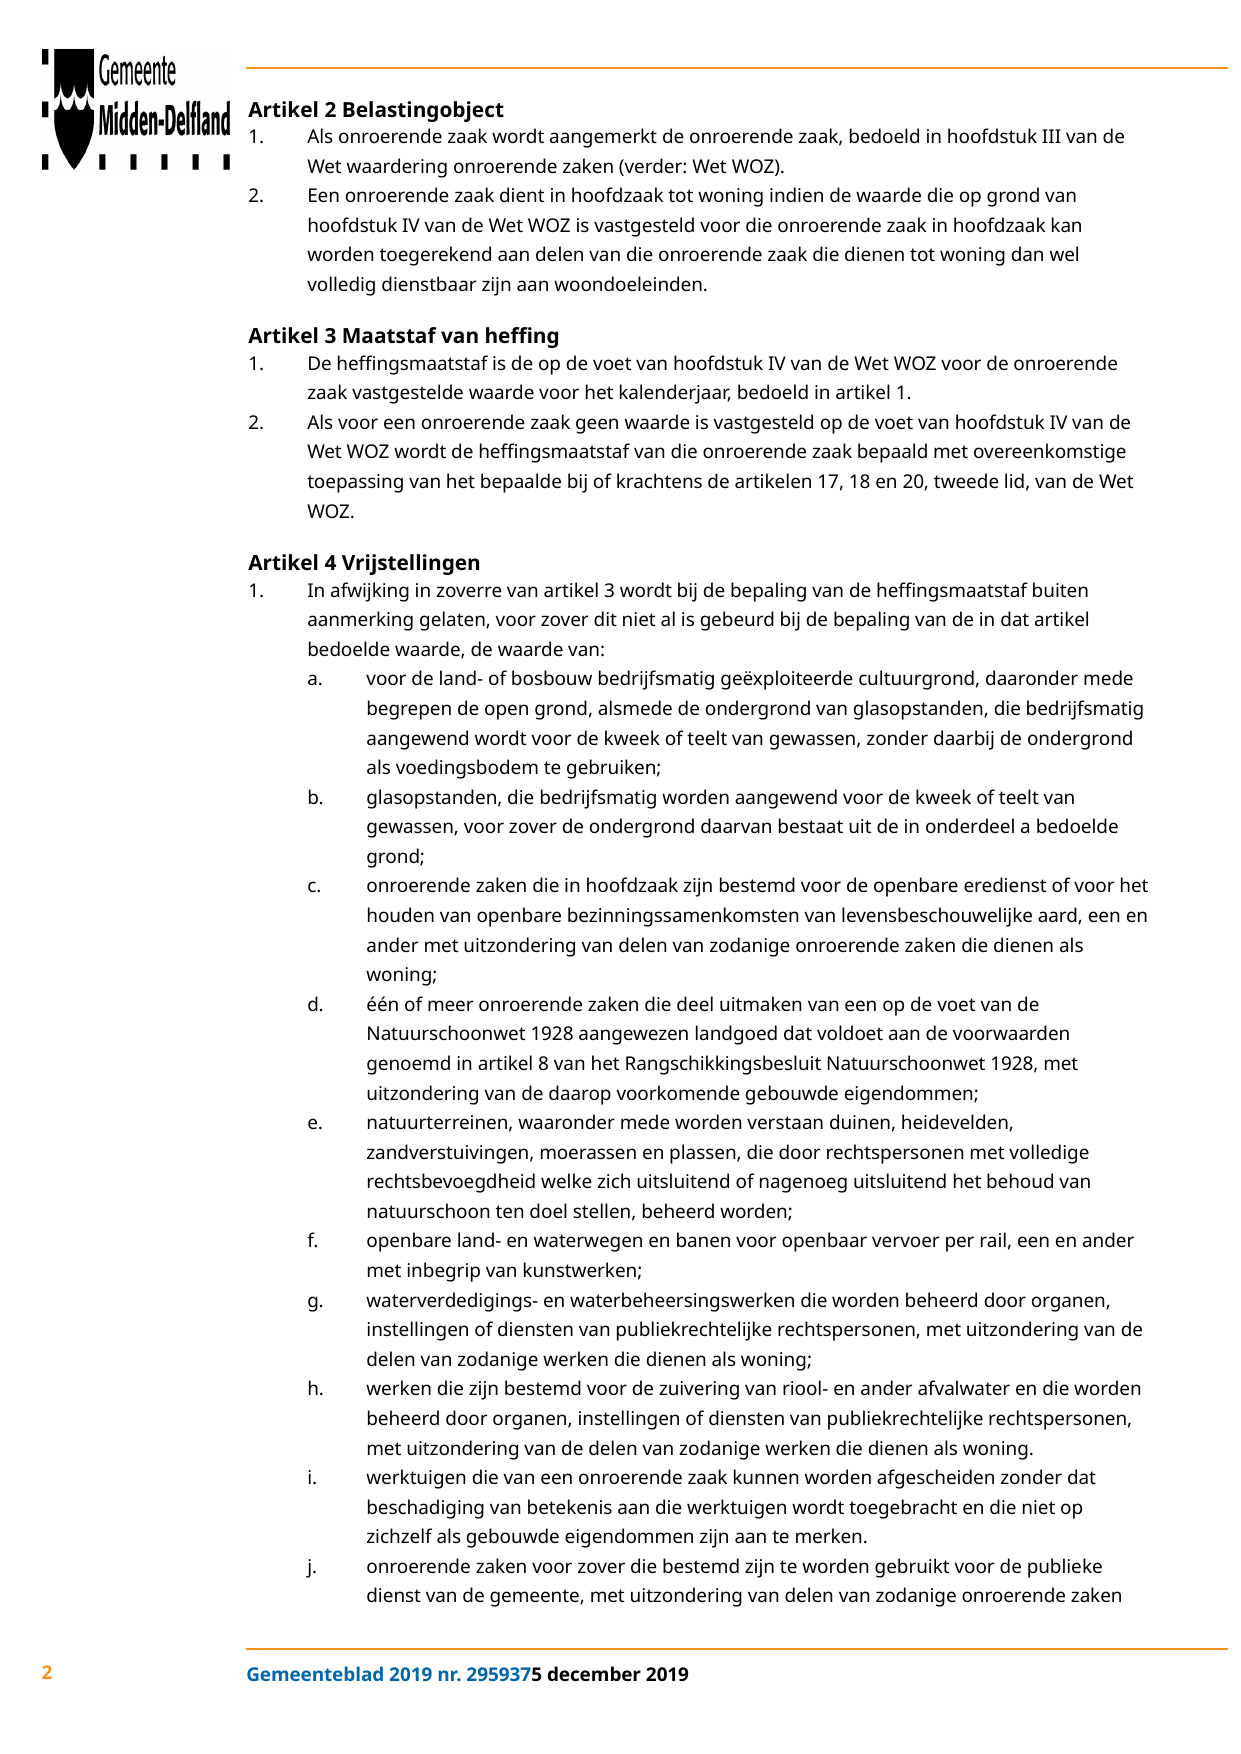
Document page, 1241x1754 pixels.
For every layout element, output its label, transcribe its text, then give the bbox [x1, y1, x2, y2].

list Als onroerende zaak wordt aangemerkt de onroerende zaak, bedoeld in hoofdstuk III van de Wet waardering onroerende zaken (verder: Wet WOZ). [248, 123, 1152, 178]
list openbare land- en waterwegen en banen voor openbaar vervoer per rail, een en ander met inbegrip van kunstwerken; [307, 1228, 1152, 1283]
list natuurterreinen, waaronder mede worden verstaan duinen, heidevelden, zandverstuivingen, moerassen en plassen, die door rechtspersonen met volledige rechtsbevoegdheid welke zich uitsluitend of nagenoeg uitsluitend het behoud van natuurschoon ten doel stellen, beheerd worden; [307, 1109, 1152, 1224]
list werken die zijn bestemd voor de zuivering van riool- en ander afvalwater en die worden beheerd door organen, instellingen of diensten van publiekrechtelijke rechtspersonen, met uitzondering van de delen van zodanige werken die dienen als woning. [307, 1376, 1152, 1460]
list onroerende zaken voor zover die bestemd zijn te worden gebruikt voor de publieke dienst van de gemeente, met uitzondering van delen van zodanige onroerende zaken [307, 1553, 1152, 1608]
list één of meer onroerende zaken die deel uitmaken van een op de voet van de Natuurschoonwet 1928 aangewezen landgoed dat voldoet aan de voorwaarden genoemd in artikel 8 van het Rangschikkingsbesluit Natuurschoonwet 1928, met uitzondering van de daarop voorkomende gebouwde eigendommen; [307, 991, 1152, 1105]
list voor de land- of bosbouw bedrijfsmatig geëxploiteerde cultuurgrond, daaronder mede begrepen de open grond, alsmede de ondergrond van glasopstanden, die bedrijfsmatig aangewend wordt voor de kweek of teelt van gewassen, zonder daarbij de ondergrond als voedingsbodem te gebruiken; [307, 666, 1152, 780]
list In afwijking in zoverre van artikel 3 wordt bij de bepaling van de heffingsmaatstaf buiten aanmerking gelaten, voor zover dit niet al is gebeurd bij de bepaling van de in dat artikel bedoelde waarde, de waarde van: [248, 577, 1152, 662]
list De heffingsmaatstaf is de op de voet van hoofdstuk IV van de Wet WOZ voor de onroerende zaak vastgestelde waarde voor het kalenderjaar, bedoeld in artikel 1. [248, 350, 1152, 405]
text Artikel 2 Belastingobject [248, 95, 1152, 123]
picture [41, 47, 231, 172]
list glasopstanden, die bedrijfsmatig worden aangewend voor de kweek of teelt van gewassen, voor zover de ondergrond daarvan bestaat uit de in onderdeel a bedoelde grond; [307, 784, 1152, 869]
list onroerende zaken die in hoofdzaak zijn bestemd voor de openbare eredienst of voor het houden van openbare bezinningssamenkomsten van levensbeschouwelijke aard, een en ander met uitzondering van delen van zodanige onroerende zaken die dienen als woning; [307, 873, 1152, 987]
list Als voor een onroerende zaak geen waarde is vastgesteld op de voet van hoofdstuk IV van de Wet WOZ wordt de heffingsmaatstaf van die onroerende zaak bepaald met overeenkomstige toepassing van het bepaalde bij of krachtens de artikelen 17, 18 en 20, tweede lid, van de Wet WOZ. [248, 409, 1152, 524]
list werktuigen die van een onroerende zaak kunnen worden afgescheiden zonder dat beschadiging van betekenis aan die werktuigen wordt toegebracht en die niet op zichzelf als gebouwde eigendommen zijn aan te merken. [307, 1464, 1152, 1549]
list waterverdedigings- en waterbeheersingswerken die worden beheerd door organen, instellingen of diensten van publiekrechtelijke rechtspersonen, met uitzondering van de delen van zodanige werken die dienen als woning; [307, 1287, 1152, 1372]
text Artikel 3 Maatstaf van heffing [248, 322, 1152, 350]
text Artikel 4 Vrijstellingen [248, 548, 1152, 577]
list Een onroerende zaak dient in hoofdzaak tot woning indien de waarde die op grond van hoofdstuk IV van de Wet WOZ is vastgesteld voor die onroerende zaak in hoofdzaak kan worden toegerekend aan delen van die onroerende zaak die dienen tot woning dan wel volledig dienstbaar zijn aan woondoeleinden. [248, 182, 1152, 297]
